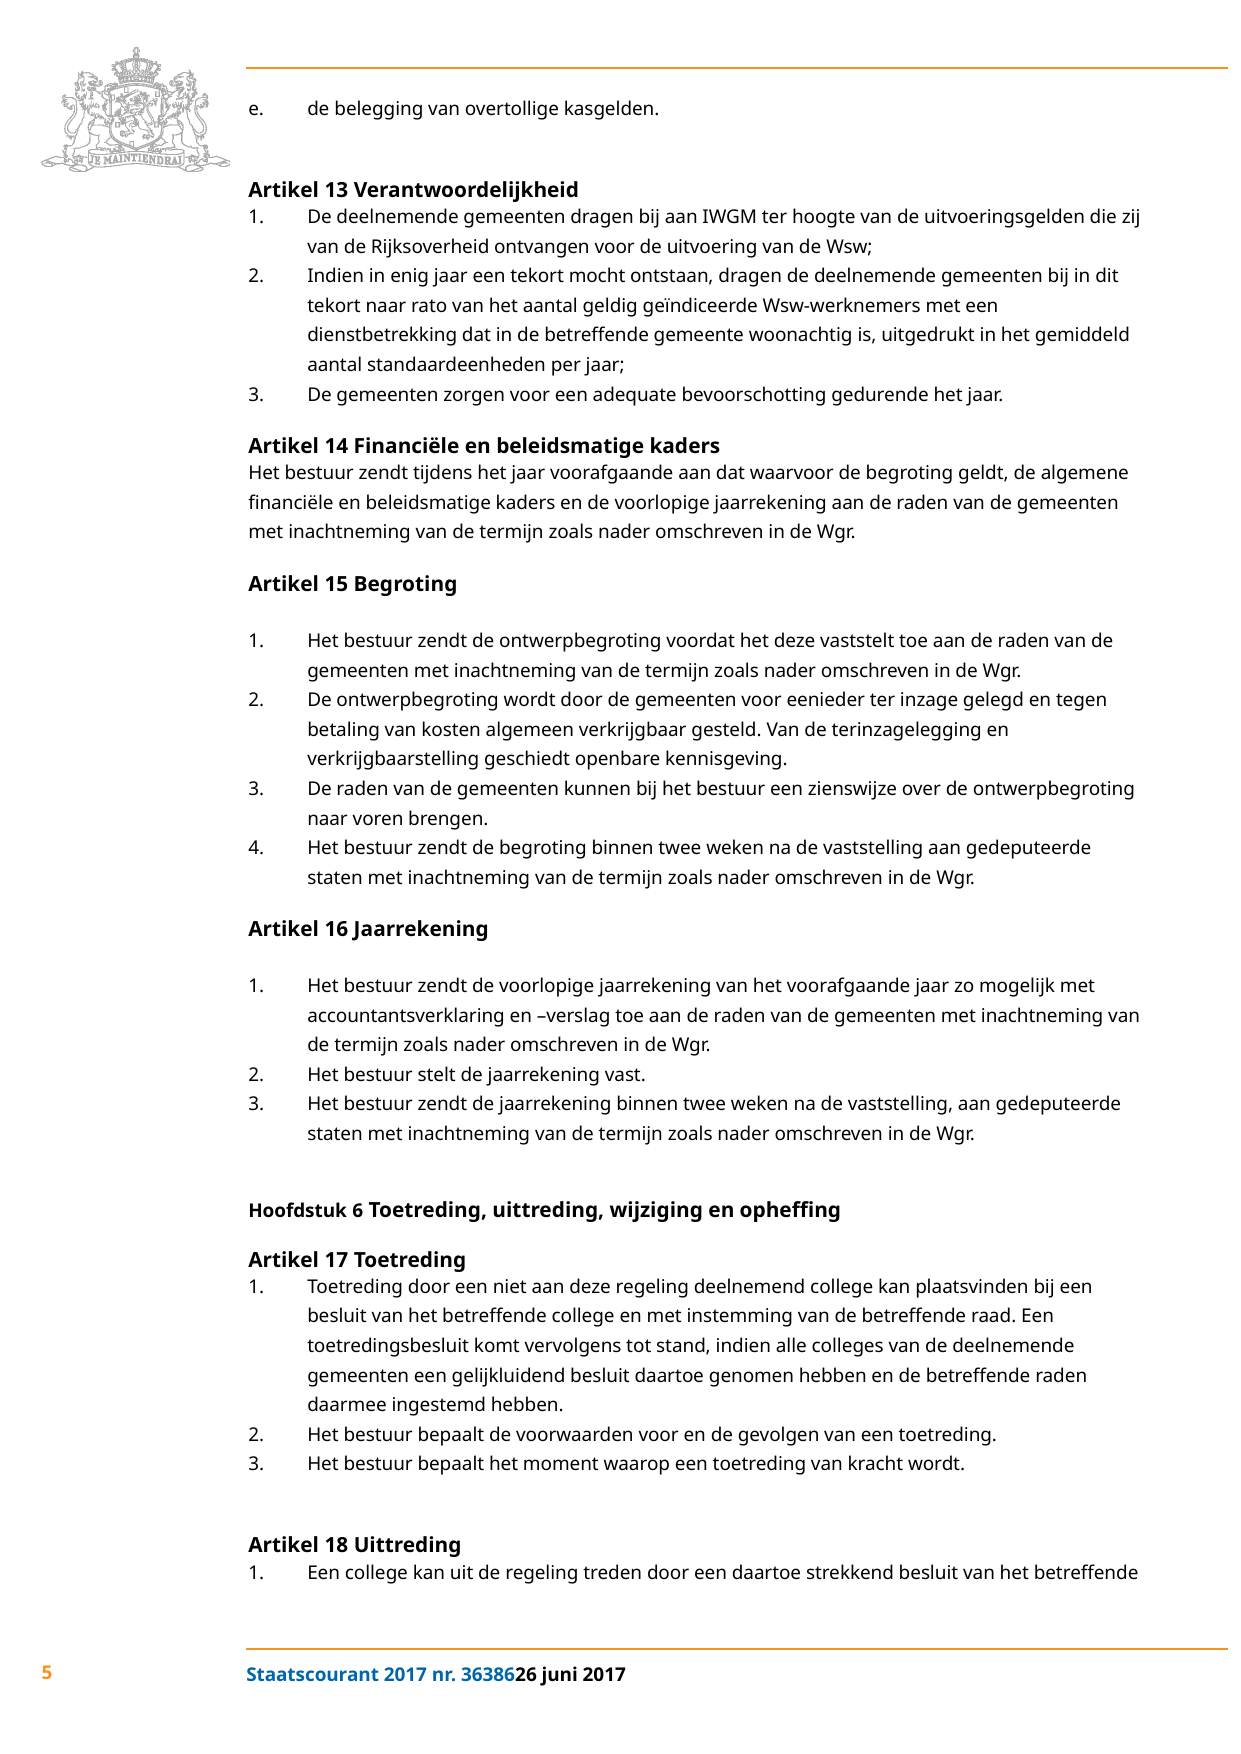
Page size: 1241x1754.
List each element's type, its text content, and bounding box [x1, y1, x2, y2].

list Het bestuur stelt de jaarrekening vast. [248, 1061, 1152, 1087]
list De ontwerpbegroting wordt door de gemeenten voor eenieder ter inzage gelegd en tegen betaling van kosten algemeen verkrijgbaar gesteld. Van de terinzagelegging en verkrijgbaarstelling geschiedt openbare kennisgeving. [248, 686, 1152, 771]
list Het bestuur zendt de ontwerpbegroting voordat het deze vaststelt toe aan de raden van de gemeenten met inachtneming van de termijn zoals nader omschreven in de Wgr. [248, 627, 1152, 682]
list De raden van de gemeenten kunnen bij het bestuur een zienswijze over de ontwerpbegroting naar voren brengen. [248, 775, 1152, 830]
text Artikel 15 Begroting [248, 569, 1152, 598]
list De deelnemende gemeenten dragen bij aan IWGM ter hoogte van de uitvoeringsgelden die zij van de Rijksoverheid ontvangen voor de uitvoering van de Wsw; [248, 203, 1152, 258]
list Het bestuur zendt de voorlopige jaarrekening van het voorafgaande jaar zo mogelijk met accountantsverklaring en –verslag toe aan de raden van de gemeenten met inachtneming van de termijn zoals nader omschreven in de Wgr. [248, 972, 1152, 1057]
list Het bestuur zendt de jaarrekening binnen twee weken na de vaststelling, aan gedeputeerde staten met inachtneming van de termijn zoals nader omschreven in de Wgr. [248, 1091, 1152, 1146]
text Hoofdstuk 6 Toetreding, uittreding, wijziging en opheffing [248, 1195, 1152, 1224]
list Het bestuur zendt de begroting binnen twee weken na de vaststelling aan gedeputeerde staten met inachtneming van de termijn zoals nader omschreven in de Wgr. [248, 834, 1152, 889]
list De gemeenten zorgen voor een adequate bevoorschotting gedurende het jaar. [248, 381, 1152, 406]
text Het bestuur zendt tijdens het jaar voorafgaande aan dat waarvoor de begroting geldt, de algemene financiële en beleidsmatige kaders en de voorlopige jaarrekening aan de raden van de gemeenten met inachtneming van de termijn zoals nader omschreven in de Wgr. [248, 459, 1152, 544]
text Artikel 18 Uittreding [248, 1531, 1152, 1559]
list de belegging van overtollige kasgelden. [248, 95, 1152, 121]
list Toetreding door een niet aan deze regeling deelnemend college kan plaatsvinden bij een besluit van het betreffende college en met instemming van de betreffende raad. Een toetredingsbesluit komt vervolgens tot stand, indien alle colleges van de deelnemende gemeenten een gelijkluidend besluit daartoe genomen hebben en de betreffende raden daarmee ingestemd hebben. [248, 1273, 1152, 1417]
list Een college kan uit de regeling treden door een daartoe strekkend besluit van het betreffende [248, 1559, 1152, 1585]
text Artikel 16 Jaarrekening [248, 914, 1152, 943]
text Artikel 14 Financiële en beleidsmatige kaders [248, 431, 1152, 459]
list Het bestuur bepaalt de voorwaarden voor en de gevolgen van een toetreding. [248, 1421, 1152, 1447]
text Artikel 17 Toetreding [248, 1245, 1152, 1273]
list Indien in enig jaar een tekort mocht ontstaan, dragen de deelnemende gemeenten bij in dit tekort naar rato van het aantal geldig geïndiceerde Wsw-werknemers met een dienstbetrekking dat in de betreffende gemeente woonachtig is, uitgedrukt in het gemiddeld aantal standaardeenheden per jaar; [248, 262, 1152, 377]
text Artikel 13 Verantwoordelijkheid [248, 175, 1152, 203]
picture [41, 47, 231, 172]
list Het bestuur bepaalt het moment waarop een toetreding van kracht wordt. [248, 1451, 1152, 1476]
